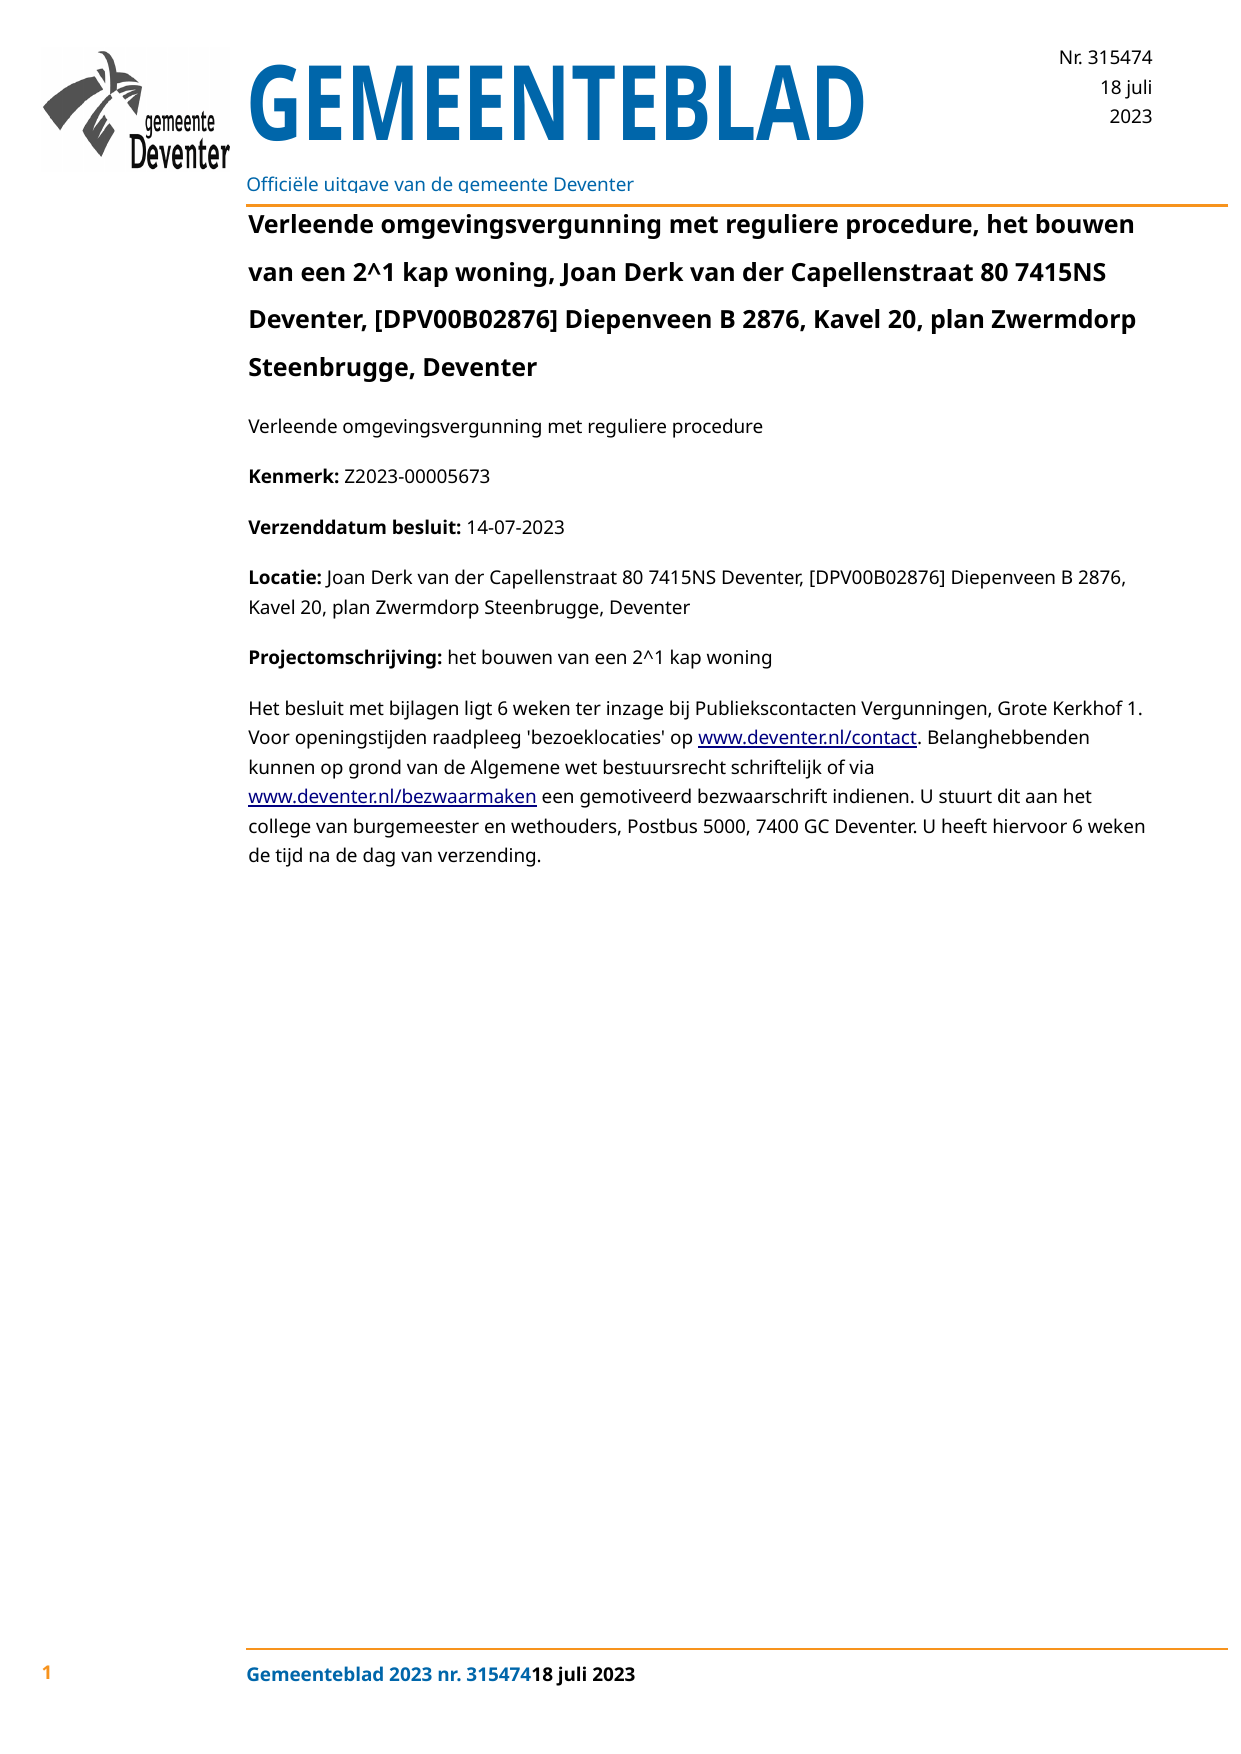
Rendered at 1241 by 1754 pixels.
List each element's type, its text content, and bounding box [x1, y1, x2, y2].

text Verzenddatum besluit: 14-07-2023 [248, 514, 1152, 540]
text Locatie: Joan Derk van der Capellenstraat 80 7415NS Deventer, [DPV00B02876] Diepenveen B 2876, Kavel 20, plan Zwermdorp Steenbrugge, Deventer [248, 564, 1152, 620]
text Het besluit met bijlagen ligt 6 weken ter inzage bij Publiekscontacten Vergunningen, Grote Kerkhof 1. Voor openingstijden raadpleeg 'bezoeklocaties' op www.deventer.nl/contact. Belanghebbenden kunnen op grond van de Algemene wet bestuursrecht schriftelijk of via www.deventer.nl/bezwaarmaken een gemotiveerd bezwaarschrift indienen. U stuurt dit aan het college van burgemeester en wethouders, Postbus 5000, 7400 GC Deventer. U heeft hiervoor 6 weken de tijd na de dag van verzending. [248, 695, 1152, 868]
text Kenmerk: Z2023-00005673 [248, 463, 1152, 489]
text Projectomschrijving: het bouwen van een 2^1 kap woning [248, 644, 1152, 670]
picture [41, 47, 231, 172]
text Verleende omgevingsvergunning met reguliere procedure, het bouwen van een 2^1 kap woning, Joan Derk van der Capellenstraat 80 7415NS Deventer, [DPV00B02876] Diepenveen B 2876, Kavel 20, plan Zwermdorp Steenbrugge, Deventer [248, 207, 1152, 384]
text Verleende omgevingsvergunning met reguliere procedure [248, 413, 1152, 439]
